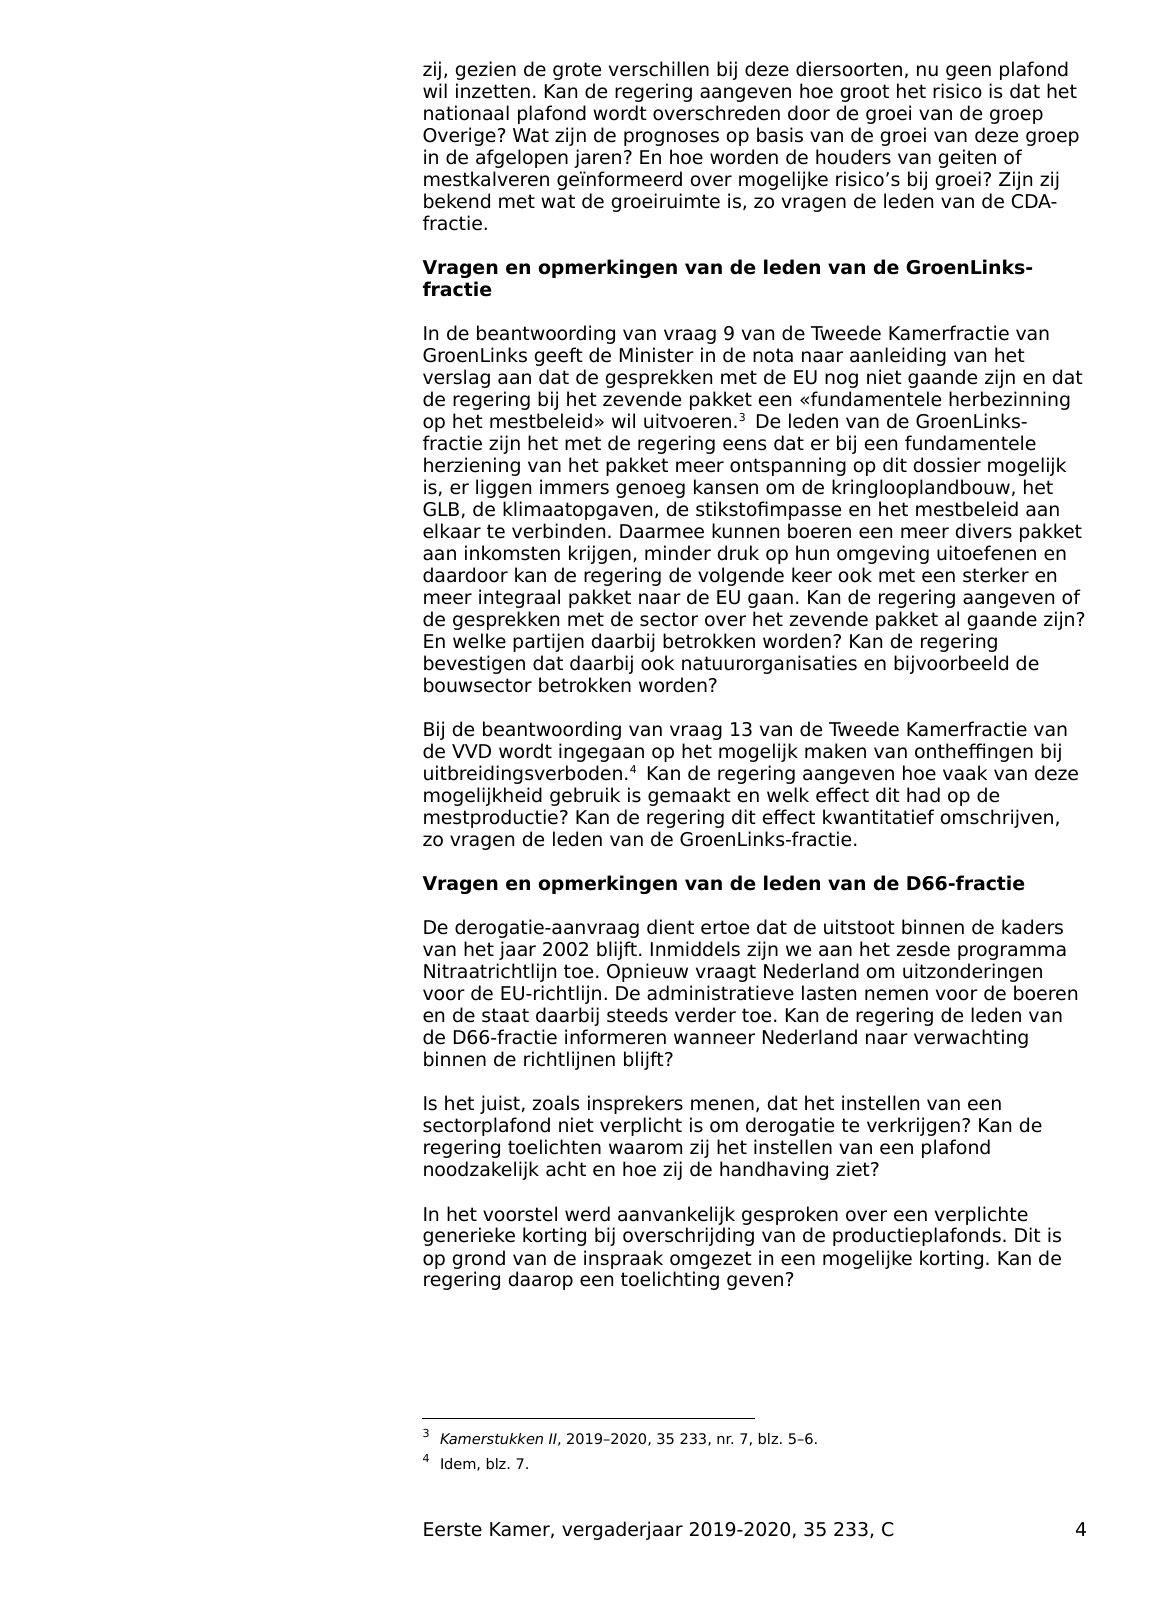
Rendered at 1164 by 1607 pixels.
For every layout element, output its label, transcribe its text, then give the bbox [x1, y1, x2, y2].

text Bij de beantwoording van vraag 13 van de Tweede Kamerfractie van de VVD wordt ingegaan op het mogelijk maken van ontheffingen bij uitbreidingsverboden. Kan de regering aangeven hoe vaak van deze mogelijkheid gebruik is gemaakt en welk effect dit had op de mestproductie? Kan de regering dit effect kwantitatief omschrijven, zo vragen de leden van de GroenLinks-fractie. [422, 719, 1087, 851]
text zij, gezien de grote verschillen bij deze diersoorten, nu geen plafond wil inzetten. Kan de regering aangeven hoe groot het risico is dat het nationaal plafond wordt overschreden door de groei van de groep Overige? Wat zijn de prognoses op basis van de groei van deze groep in de afgelopen jaren? En hoe worden de houders van geiten of mestkalveren geïnformeerd over mogelijke risico’s bij groei? Zijn zij bekend met wat de groeiruimte is, zo vragen de leden van de CDA-fractie. [422, 59, 1087, 235]
text De derogatie-aanvraag dient ertoe dat de uitstoot binnen de kaders van het jaar 2002 blijft. Inmiddels zijn we aan het zesde programma Nitraatrichtlijn toe. Opnieuw vraagt Nederland om uitzonderingen voor de EU-richtlijn. De administratieve lasten nemen voor de boeren en de staat daarbij steeds verder toe. Kan de regering de leden van de D66-fractie informeren wanneer Nederland naar verwachting binnen de richtlijnen blijft? [422, 917, 1087, 1071]
subtitle Vragen en opmerkingen van de leden van de D66-fractie [422, 873, 1087, 895]
text Idem, blz. 7. [422, 1452, 1087, 1474]
text Kamerstukken II, 2019–2020, 35 233, nr. 7, blz. 5–6. [422, 1427, 1087, 1449]
text In de beantwoording van vraag 9 van de Tweede Kamerfractie van GroenLinks geeft de Minister in de nota naar aanleiding van het verslag aan dat de gesprekken met de EU nog niet gaande zijn en dat de regering bij het zevende pakket een «fundamentele herbezinning op het mestbeleid» wil uitvoeren. De leden van de GroenLinks-fractie zijn het met de regering eens dat er bij een fundamentele herziening van het pakket meer ontspanning op dit dossier mogelijk is, er liggen immers genoeg kansen om de kringlooplandbouw, het GLB, de klimaatopgaven, de stikstofimpasse en het mestbeleid aan elkaar te verbinden. Daarmee kunnen boeren een meer divers pakket aan inkomsten krijgen, minder druk op hun omgeving uitoefenen en daardoor kan de regering de volgende keer ook met een sterker en meer integraal pakket naar de EU gaan. Kan de regering aangeven of de gesprekken met de sector over het zevende pakket al gaande zijn? En welke partijen daarbij betrokken worden? Kan de regering bevestigen dat daarbij ook natuurorganisaties en bijvoorbeeld de bouwsector betrokken worden? [422, 323, 1087, 697]
text Is het juist, zoals insprekers menen, dat het instellen van een sectorplafond niet verplicht is om derogatie te verkrijgen? Kan de regering toelichten waarom zij het instellen van een plafond noodzakelijk acht en hoe zij de handhaving ziet? [422, 1093, 1087, 1181]
text In het voorstel werd aanvankelijk gesproken over een verplichte generieke korting bij overschrijding van de productieplafonds. Dit is op grond van de inspraak omgezet in een mogelijke korting. Kan de regering daarop een toelichting geven? [422, 1203, 1087, 1291]
subtitle Vragen en opmerkingen van de leden van de GroenLinks-fractie [422, 257, 1087, 301]
